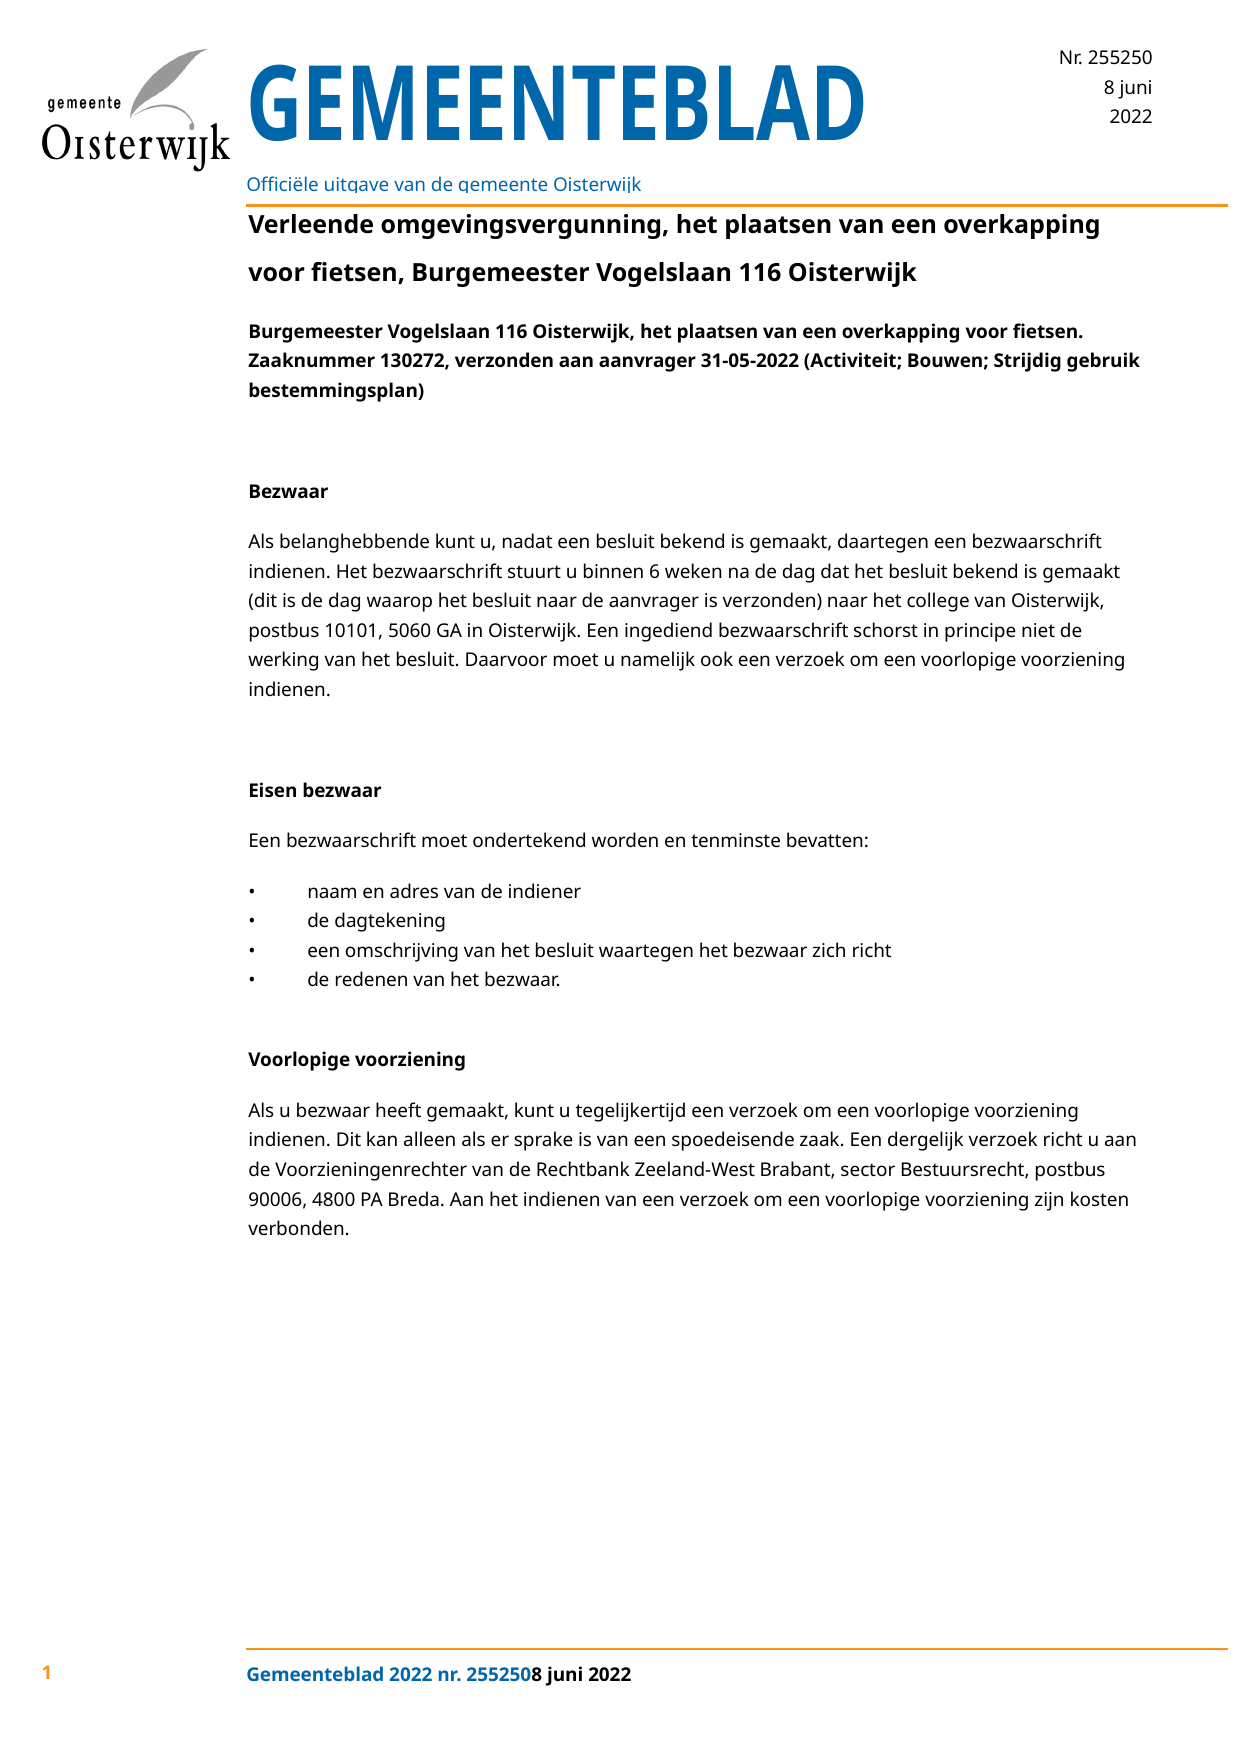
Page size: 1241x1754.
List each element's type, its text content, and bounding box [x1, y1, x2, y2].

picture [41, 47, 231, 172]
text Eisen bezwaar [248, 777, 1152, 803]
text Bezwaar [248, 478, 1152, 504]
list naam en adres van de indiener [248, 878, 1152, 904]
text Een bezwaarschrift moet ondertekend worden en tenminste bevatten: [248, 827, 1152, 853]
text Verleende omgevingsvergunning, het plaatsen van een overkapping voor fietsen, Burgemeester Vogelslaan 116 Oisterwijk [248, 207, 1152, 288]
text Burgemeester Vogelslaan 116 Oisterwijk, het plaatsen van een overkapping voor fietsen. Zaaknummer 130272, verzonden aan aanvrager 31-05-2022 (Activiteit; Bouwen; Strijdig gebruik bestemmingsplan) [248, 318, 1152, 403]
text Als u bezwaar heeft gemaakt, kunt u tegelijkertijd een verzoek om een voorlopige voorziening indienen. Dit kan alleen als er sprake is van een spoedeisende zaak. Een dergelijk verzoek richt u aan de Voorzieningenrechter van de Rechtbank Zeeland-West Brabant, sector Bestuursrecht, postbus 90006, 4800 PA Breda. Aan het indienen van een verzoek om een voorlopige voorziening zijn kosten verbonden. [248, 1097, 1152, 1241]
list de redenen van het bezwaar. [248, 967, 1152, 992]
list een omschrijving van het besluit waartegen het bezwaar zich richt [248, 937, 1152, 963]
list de dagtekening [248, 907, 1152, 933]
text Als belanghebbende kunt u, nadat een besluit bekend is gemaakt, daartegen een bezwaarschrift indienen. Het bezwaarschrift stuurt u binnen 6 weken na de dag dat het besluit bekend is gemaakt (dit is de dag waarop het besluit naar de aanvrager is verzonden) naar het college van Oisterwijk, postbus 10101, 5060 GA in Oisterwijk. Een ingediend bezwaarschrift schorst in principe niet de werking van het besluit. Daarvoor moet u namelijk ook een verzoek om een voorlopige voorziening indienen. [248, 528, 1152, 702]
text Voorlopige voorziening [248, 1047, 1152, 1072]
